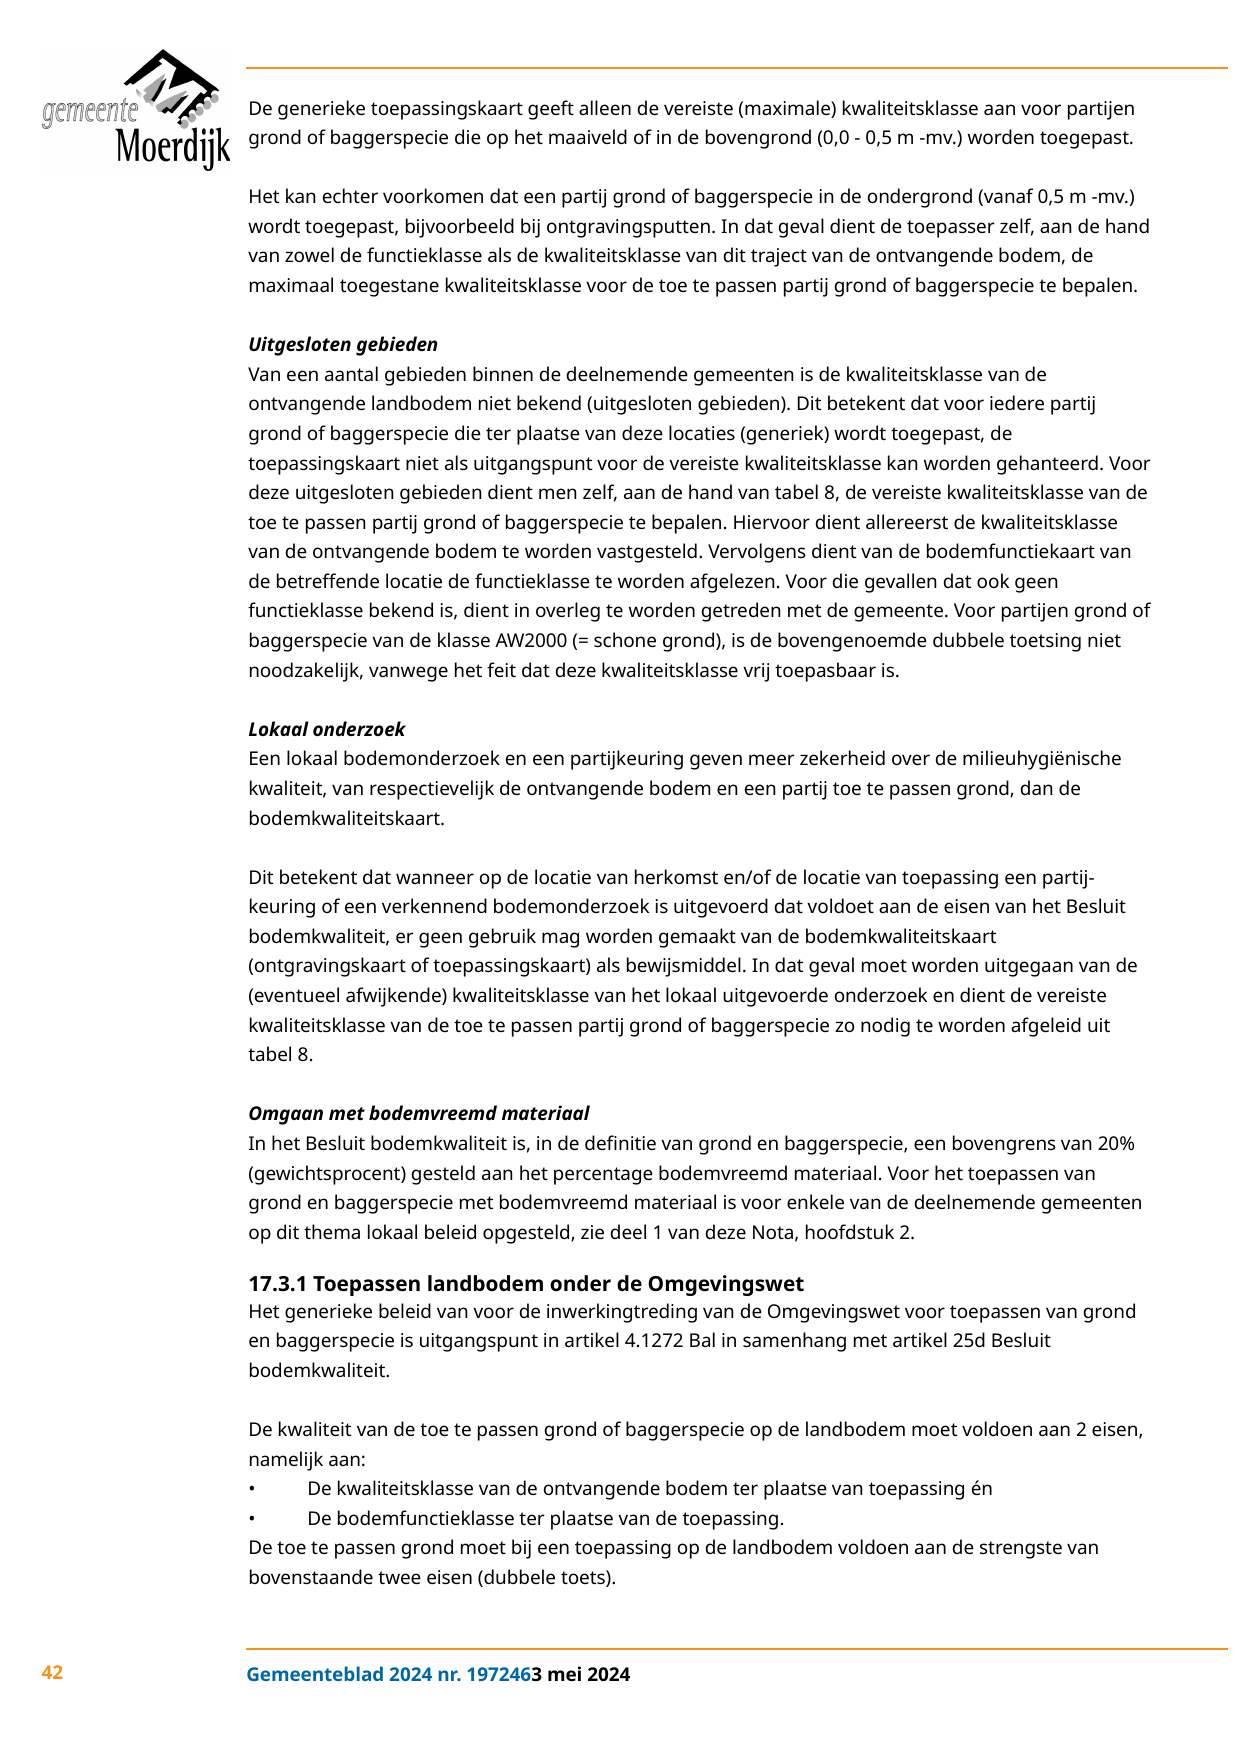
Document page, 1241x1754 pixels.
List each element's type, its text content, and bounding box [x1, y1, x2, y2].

list De bodemfunctieklasse ter plaatse van de toepassing. [248, 1505, 1152, 1531]
text Van een aantal gebieden binnen de deelnemende gemeenten is de kwaliteitsklasse van de ontvangende landbodem niet bekend (uitgesloten gebieden). Dit betekent dat voor iedere partij grond of baggerspecie die ter plaatse van deze locaties (generiek) wordt toegepast, de toepassingskaart niet als uitgangspunt voor de vereiste kwaliteitsklasse kan worden gehanteerd. Voor deze uitgesloten gebieden dient men zelf, aan de hand van tabel 8, de vereiste kwaliteitsklasse van de toe te passen partij grond of baggerspecie te bepalen. Hiervoor dient allereerst de kwaliteitsklasse van de ontvangende bodem te worden vastgesteld. Vervolgens dient van de bodemfunctiekaart van de betreffende locatie de functieklasse te worden afgelezen. Voor die gevallen dat ook geen functieklasse bekend is, dient in overleg te worden getreden met de gemeente. Voor partijen grond of baggerspecie van de klasse AW2000 (= schone grond), is de bovengenoemde dubbele toetsing niet noodzakelijk, vanwege het feit dat deze kwaliteitsklasse vrij toepasbaar is. [248, 361, 1152, 683]
text Het kan echter voorkomen dat een partij grond of baggerspecie in de ondergrond (vanaf 0,5 m -mv.) wordt toegepast, bijvoorbeeld bij ontgravingsputten. In dat geval dient de toepasser zelf, aan de hand van zowel de functieklasse als de kwaliteitsklasse van dit traject van de ontvangende bodem, de maximaal toegestane kwaliteitsklasse voor de toe te passen partij grond of baggerspecie te bepalen. [248, 183, 1152, 298]
text 17.3.1 Toepassen landbodem onder de Omgevingswet [248, 1269, 1152, 1298]
text Een lokaal bodemonderzoek en een partijkeuring geven meer zekerheid over de milieuhygiënische kwaliteit, van respectievelijk de ontvangende bodem en een partij toe te passen grond, dan de bodemkwaliteitskaart. [248, 746, 1152, 831]
text Het generieke beleid van voor de inwerkingtreding van de Omgevingswet voor toepassen van grond en baggerspecie is uitgangspunt in artikel 4.1272 Bal in samenhang met artikel 25d Besluit bodemkwaliteit. [248, 1298, 1152, 1383]
text Dit betekent dat wanneer op de locatie van herkomst en/of de locatie van toepassing een partij-keuring of een verkennend bodemonderzoek is uitgevoerd dat voldoet aan de eisen van het Besluit bodemkwaliteit, er geen gebruik mag worden gemaakt van de bodemkwaliteitskaart (ontgravingskaart of toepassingskaart) als bewijsmiddel. In dat geval moet worden uitgegaan van de (eventueel afwijkende) kwaliteitsklasse van het lokaal uitgevoerde onderzoek en dient de vereiste kwaliteitsklasse van de toe te passen partij grond of baggerspecie zo nodig te worden afgeleid uit tabel 8. [248, 864, 1152, 1067]
text Uitgesloten gebieden [248, 331, 1152, 357]
list De kwaliteitsklasse van de ontvangende bodem ter plaatse van toepassing én [248, 1475, 1152, 1501]
text In het Besluit bodemkwaliteit is, in de definitie van grond en baggerspecie, een bovengrens van 20% (gewichtsprocent) gesteld aan het percentage bodemvreemd materiaal. Voor het toepassen van grond en baggerspecie met bodemvreemd materiaal is voor enkele van de deelnemende gemeenten op dit thema lokaal beleid opgesteld, zie deel 1 van deze Nota, hoofdstuk 2. [248, 1130, 1152, 1245]
picture [41, 47, 231, 172]
text Lokaal onderzoek [248, 716, 1152, 742]
text De toe te passen grond moet bij een toepassing op de landbodem voldoen aan de strengste van bovenstaande twee eisen (dubbele toets). [248, 1534, 1152, 1590]
text De kwaliteit van de toe te passen grond of baggerspecie op de landbodem moet voldoen aan 2 eisen, namelijk aan: [248, 1416, 1152, 1471]
text Omgaan met bodemvreemd materiaal [248, 1101, 1152, 1126]
text De generieke toepassingskaart geeft alleen de vereiste (maximale) kwaliteitsklasse aan voor partijen grond of baggerspecie die op het maaiveld of in de bovengrond (0,0 - 0,5 m -mv.) worden toegepast. [248, 95, 1152, 150]
